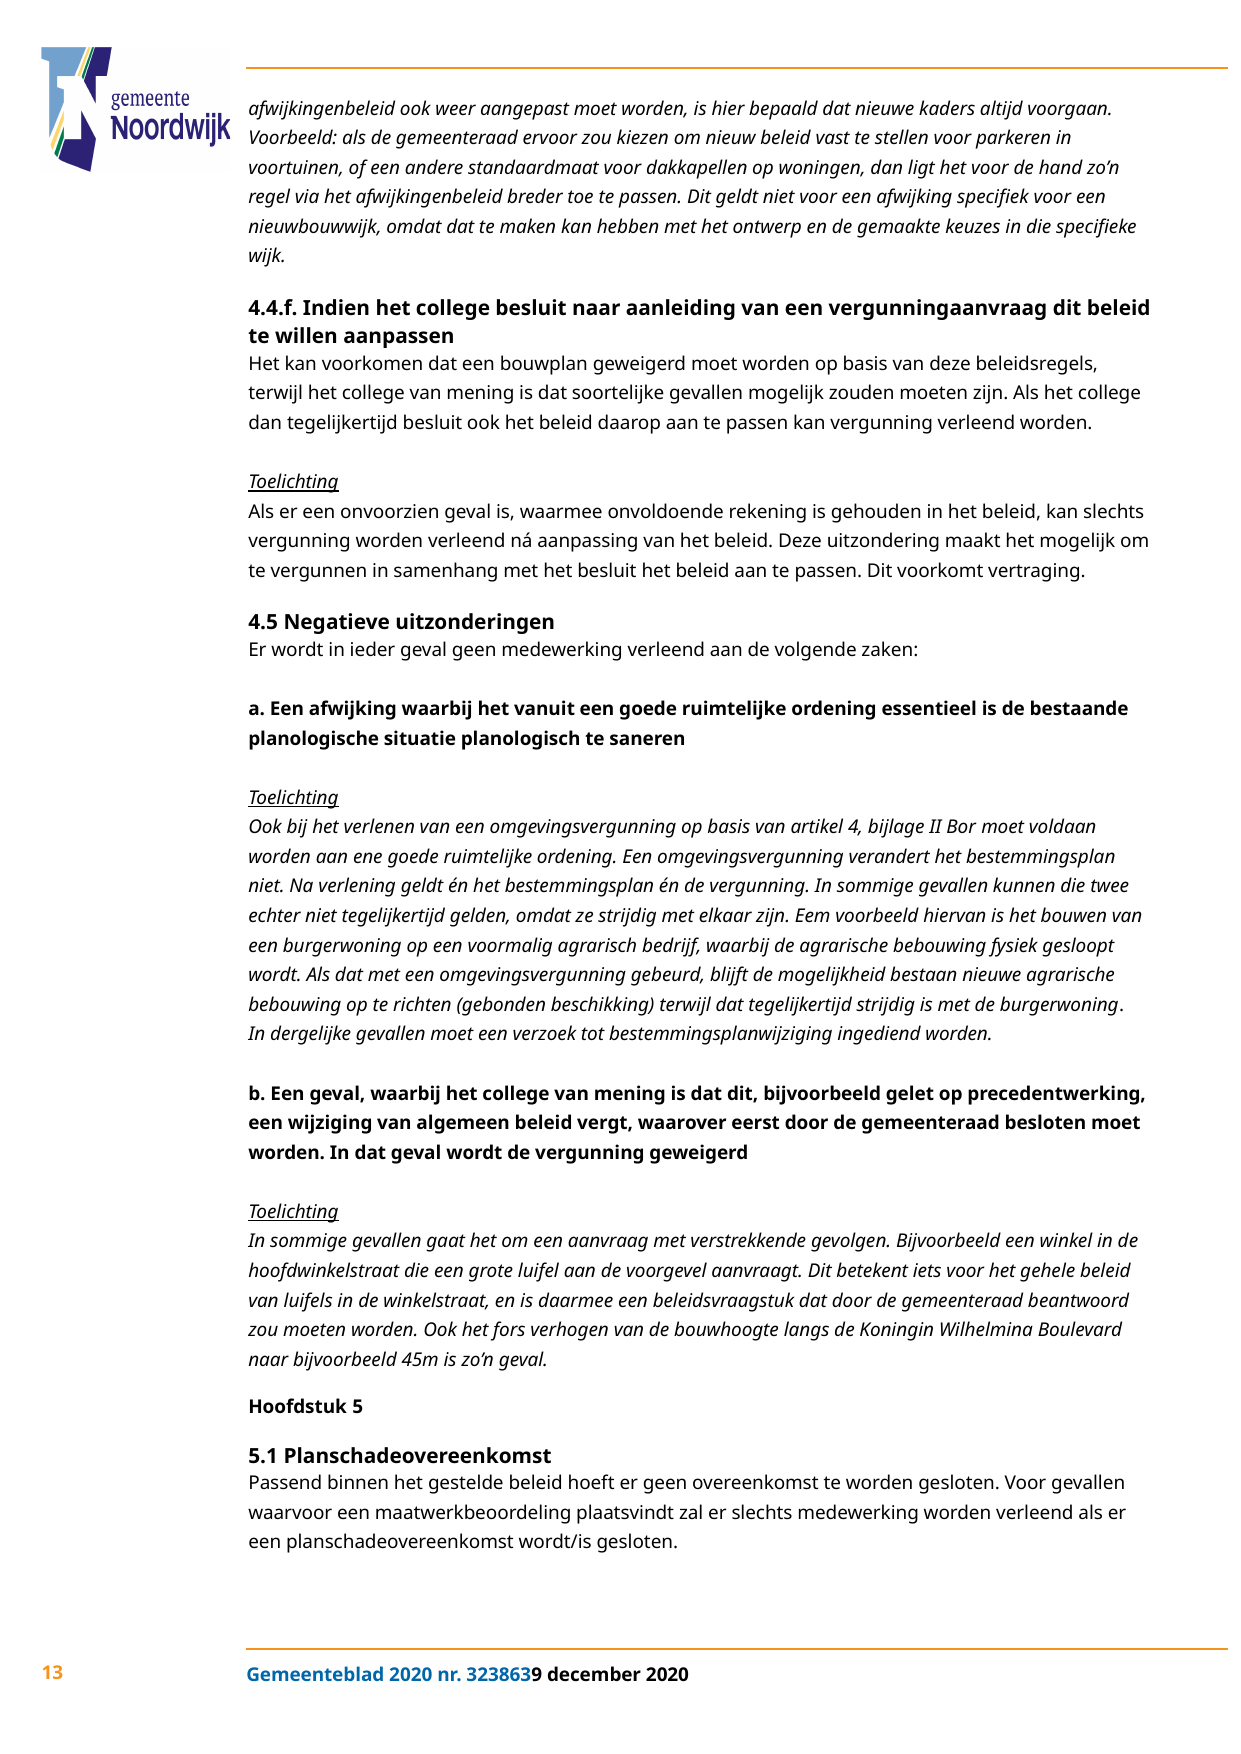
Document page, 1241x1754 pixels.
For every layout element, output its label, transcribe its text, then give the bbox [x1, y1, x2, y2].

text Als er een onvoorzien geval is, waarmee onvoldoende rekening is gehouden in het beleid, kan slechts vergunning worden verleend ná aanpassing van het beleid. Deze uitzondering maakt het mogelijk om te vergunnen in samenhang met het besluit het beleid aan te passen. Dit voorkomt vertraging. [248, 498, 1152, 583]
text Toelichting [248, 468, 1152, 494]
text Er wordt in ieder geval geen medewerking verleend aan de volgende zaken: [248, 636, 1152, 662]
text afwijkingenbeleid ook weer aangepast moet worden, is hier bepaald dat nieuwe kaders altijd voorgaan. [248, 95, 1152, 121]
text Hoofdstuk 5 [248, 1392, 1152, 1420]
text 5.1 Planschadeovereenkomst [248, 1441, 1152, 1469]
text Het kan voorkomen dat een bouwplan geweigerd moet worden op basis van deze beleidsregels, terwijl het college van mening is dat soortelijke gevallen mogelijk zouden moeten zijn. Als het college dan tegelijkertijd besluit ook het beleid daarop aan te passen kan vergunning verleend worden. [248, 350, 1152, 435]
text In sommige gevallen gaat het om een aanvraag met verstrekkende gevolgen. Bijvoorbeeld een winkel in de hoofdwinkelstraat die een grote luifel aan de voorgevel aanvraagt. Dit betekent iets voor het gehele beleid van luifels in de winkelstraat, en is daarmee een beleidsvraagstuk dat door de gemeenteraad beantwoord zou moeten worden. Ook het fors verhogen van de bouwhoogte langs de Koningin Wilhelmina Boulevard naar bijvoorbeeld 45m is zo’n geval. [248, 1228, 1152, 1372]
text In dergelijke gevallen moet een verzoek tot bestemmingsplanwijziging ingediend worden. [248, 1021, 1152, 1046]
text Voorbeeld: als de gemeenteraad ervoor zou kiezen om nieuw beleid vast te stellen voor parkeren in voortuinen, of een andere standaardmaat voor dakkapellen op woningen, dan ligt het voor de hand zo’n regel via het afwijkingenbeleid breder toe te passen. Dit geldt niet voor een afwijking specifiek voor een nieuwbouwwijk, omdat dat te maken kan hebben met het ontwerp en de gemaakte keuzes in die specifieke wijk. [248, 124, 1152, 268]
text b. Een geval, waarbij het college van mening is dat dit, bijvoorbeeld gelet op precedentwerking, een wijziging van algemeen beleid vergt, waarover eerst door de gemeenteraad besloten moet worden. In dat geval wordt de vergunning geweigerd [248, 1080, 1152, 1164]
picture [41, 47, 231, 172]
text a. Een afwijking waarbij het vanuit een goede ruimtelijke ordening essentieel is de bestaande planologische situatie planologisch te saneren [248, 695, 1152, 750]
text 4.5 Negatieve uitzonderingen [248, 607, 1152, 636]
text Passend binnen het gestelde beleid hoeft er geen overeenkomst te worden gesloten. Voor gevallen waarvoor een maatwerkbeoordeling plaatsvindt zal er slechts medewerking worden verleend als er een planschadeovereenkomst wordt/is gesloten. [248, 1469, 1152, 1554]
text Toelichting [248, 784, 1152, 809]
text Toelichting [248, 1198, 1152, 1224]
text Ook bij het verlenen van een omgevingsvergunning op basis van artikel 4, bijlage II Bor moet voldaan worden aan ene goede ruimtelijke ordening. Een omgevingsvergunning verandert het bestemmingsplan niet. Na verlening geldt én het bestemmingsplan én de vergunning. In sommige gevallen kunnen die twee echter niet tegelijkertijd gelden, omdat ze strijdig met elkaar zijn. Eem voorbeeld hiervan is het bouwen van een burgerwoning op een voormalig agrarisch bedrijf, waarbij de agrarische bebouwing fysiek gesloopt wordt. Als dat met een omgevingsvergunning gebeurd, blijft de mogelijkheid bestaan nieuwe agrarische bebouwing op te richten (gebonden beschikking) terwijl dat tegelijkertijd strijdig is met de burgerwoning. [248, 813, 1152, 1017]
text 4.4.f. Indien het college besluit naar aanleiding van een vergunningaanvraag dit beleid te willen aanpassen [248, 293, 1152, 350]
